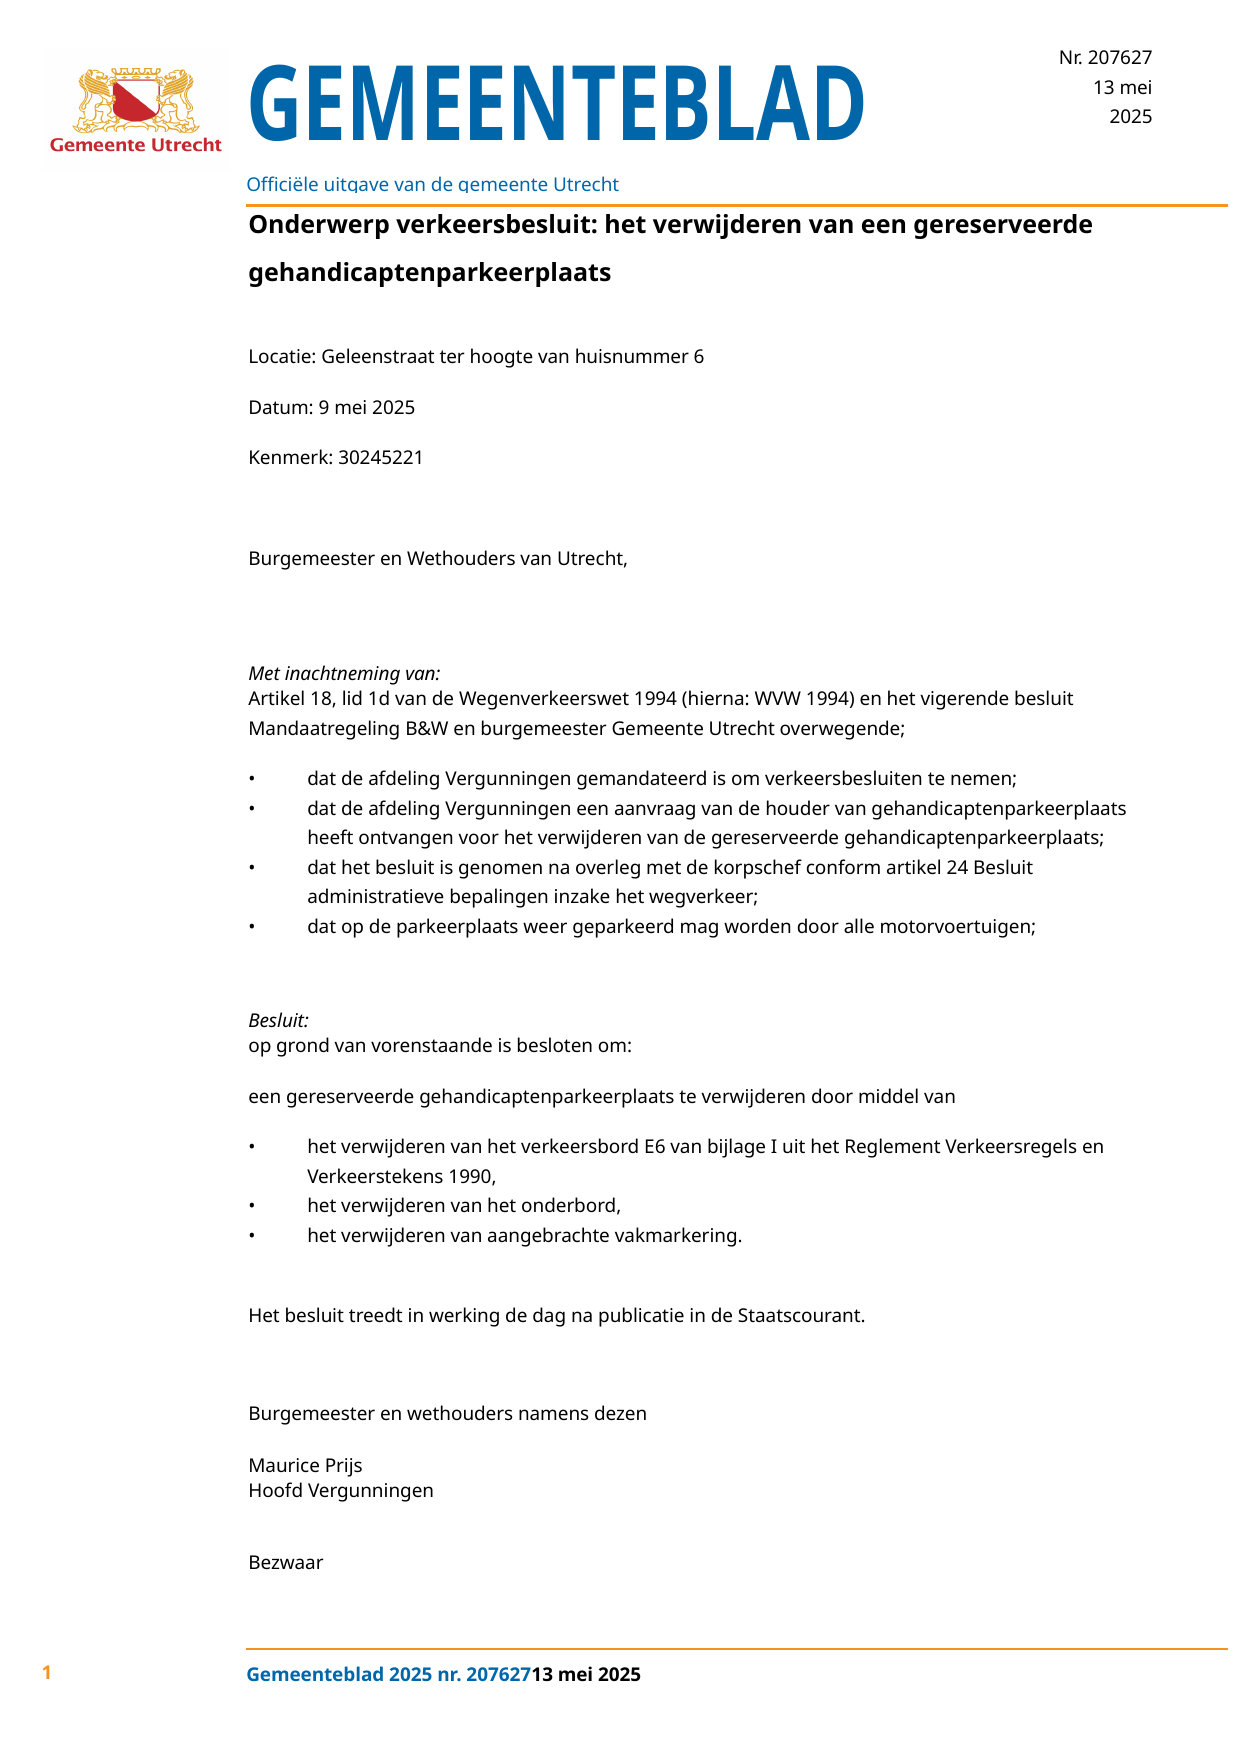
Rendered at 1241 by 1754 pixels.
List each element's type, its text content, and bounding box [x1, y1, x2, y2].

text Het besluit treedt in werking de dag na publicatie in de Staatscourant. [248, 1302, 1152, 1328]
text op grond van vorenstaande is besloten om: [248, 1033, 1152, 1058]
text een gereserveerde gehandicaptenparkeerplaats te verwijderen door middel van [248, 1083, 1152, 1109]
text Met inachtneming van: [248, 660, 1152, 685]
text Besluit: [248, 1007, 1152, 1033]
list het verwijderen van het onderbord, [248, 1193, 1152, 1218]
text Hoofd Vergunningen [248, 1478, 1152, 1503]
list dat de afdeling Vergunningen een aanvraag van de houder van gehandicaptenparkeerplaats heeft ontvangen voor het verwijderen van de gereserveerde gehandicaptenparkeerplaats; [248, 795, 1152, 850]
text Datum: 9 mei 2025 [248, 394, 1152, 420]
list dat op de parkeerplaats weer geparkeerd mag worden door alle motorvoertuigen; [248, 913, 1152, 939]
text Artikel 18, lid 1d van de Wegenverkeerswet 1994 (hierna: WVW 1994) en het vigerende besluit Mandaatregeling B&W en burgemeester Gemeente Utrecht overwegende; [248, 685, 1152, 741]
list het verwijderen van aangebrachte vakmarkering. [248, 1222, 1152, 1248]
text Bezwaar [248, 1554, 1152, 1573]
list dat de afdeling Vergunningen gemandateerd is om verkeersbesluiten te nemen; [248, 765, 1152, 791]
list het verwijderen van het verkeersbord E6 van bijlage I uit het Reglement Verkeersregels en Verkeerstekens 1990, [248, 1133, 1152, 1189]
text Burgemeester en Wethouders van Utrecht, [248, 545, 1152, 571]
list dat het besluit is genomen na overleg met de korpschef conform artikel 24 Besluit administratieve bepalingen inzake het wegverkeer; [248, 854, 1152, 909]
text Onderwerp verkeersbesluit: het verwijderen van een gereserveerde gehandicaptenparkeerplaats [248, 207, 1152, 288]
picture [41, 47, 231, 172]
text Locatie: Geleenstraat ter hoogte van huisnummer 6 [248, 344, 1152, 369]
text Burgemeester en wethouders namens dezen [248, 1400, 1152, 1426]
text Kenmerk: 30245221 [248, 444, 1152, 470]
text Maurice Prijs [248, 1452, 1152, 1478]
